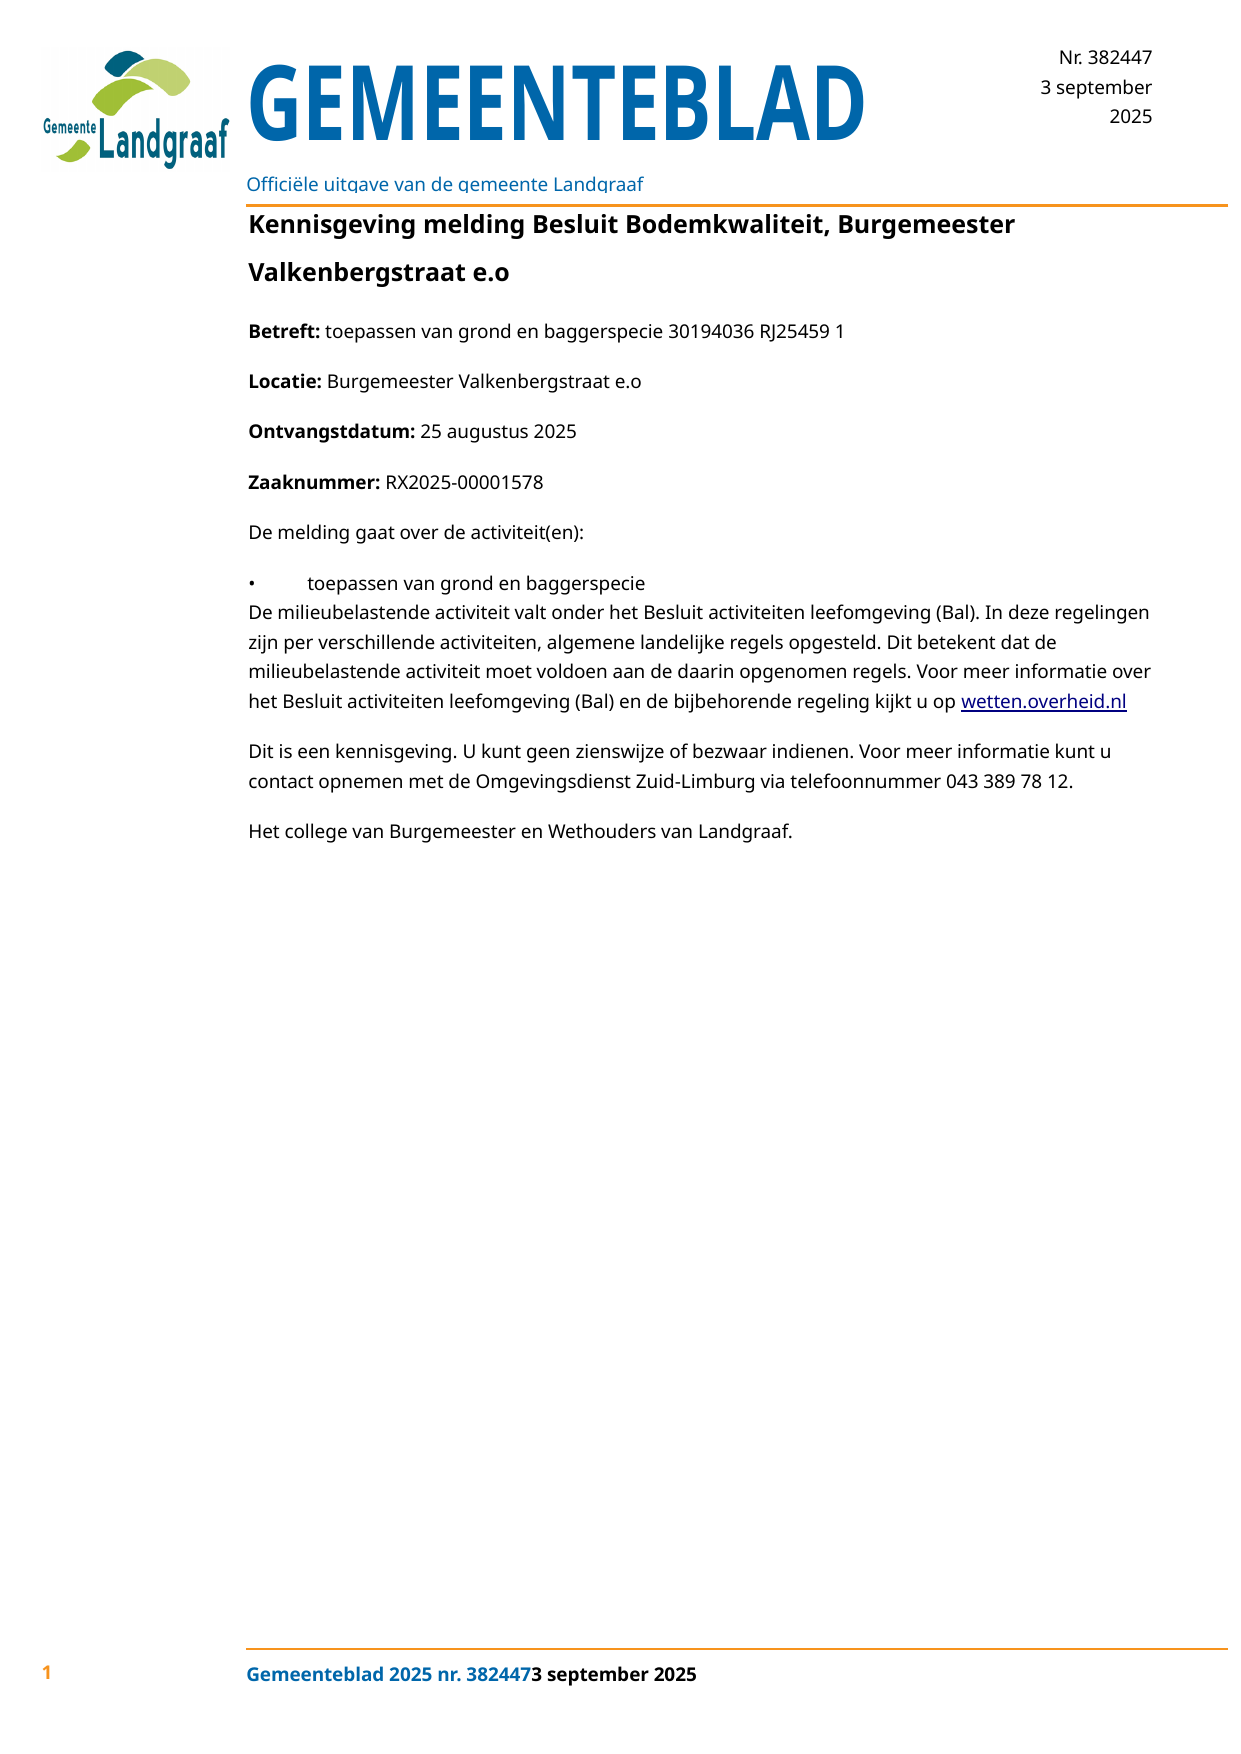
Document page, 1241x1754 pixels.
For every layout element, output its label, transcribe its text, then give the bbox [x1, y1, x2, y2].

picture [41, 47, 231, 172]
list toepassen van grond en baggerspecie [248, 570, 1152, 596]
text Dit is een kennisgeving. U kunt geen zienswijze of bezwaar indienen. Voor meer informatie kunt u contact opnemen met de Omgevingsdienst Zuid-Limburg via telefoonnummer 043 389 78 12. [248, 739, 1152, 794]
text Kennisgeving melding Besluit Bodemkwaliteit, Burgemeester Valkenbergstraat e.o [248, 207, 1152, 288]
text Het college van Burgemeester en Wethouders van Landgraaf. [248, 819, 1152, 844]
text Zaaknummer: RX2025-00001578 [248, 469, 1152, 495]
text Betreft: toepassen van grond en baggerspecie 30194036 RJ25459 1 [248, 318, 1152, 344]
text De melding gaat over de activiteit(en): [248, 519, 1152, 545]
text De milieubelastende activiteit valt onder het Besluit activiteiten leefomgeving (Bal). In deze regelingen zijn per verschillende activiteiten, algemene landelijke regels opgesteld. Dit betekent dat de milieubelastende activiteit moet voldoen aan de daarin opgenomen regels. Voor meer informatie over het Besluit activiteiten leefomgeving (Bal) en de bijbehorende regeling kijkt u op wetten.overheid.nl [248, 599, 1152, 714]
text Ontvangstdatum: 25 augustus 2025 [248, 419, 1152, 444]
text Locatie: Burgemeester Valkenbergstraat e.o [248, 368, 1152, 394]
